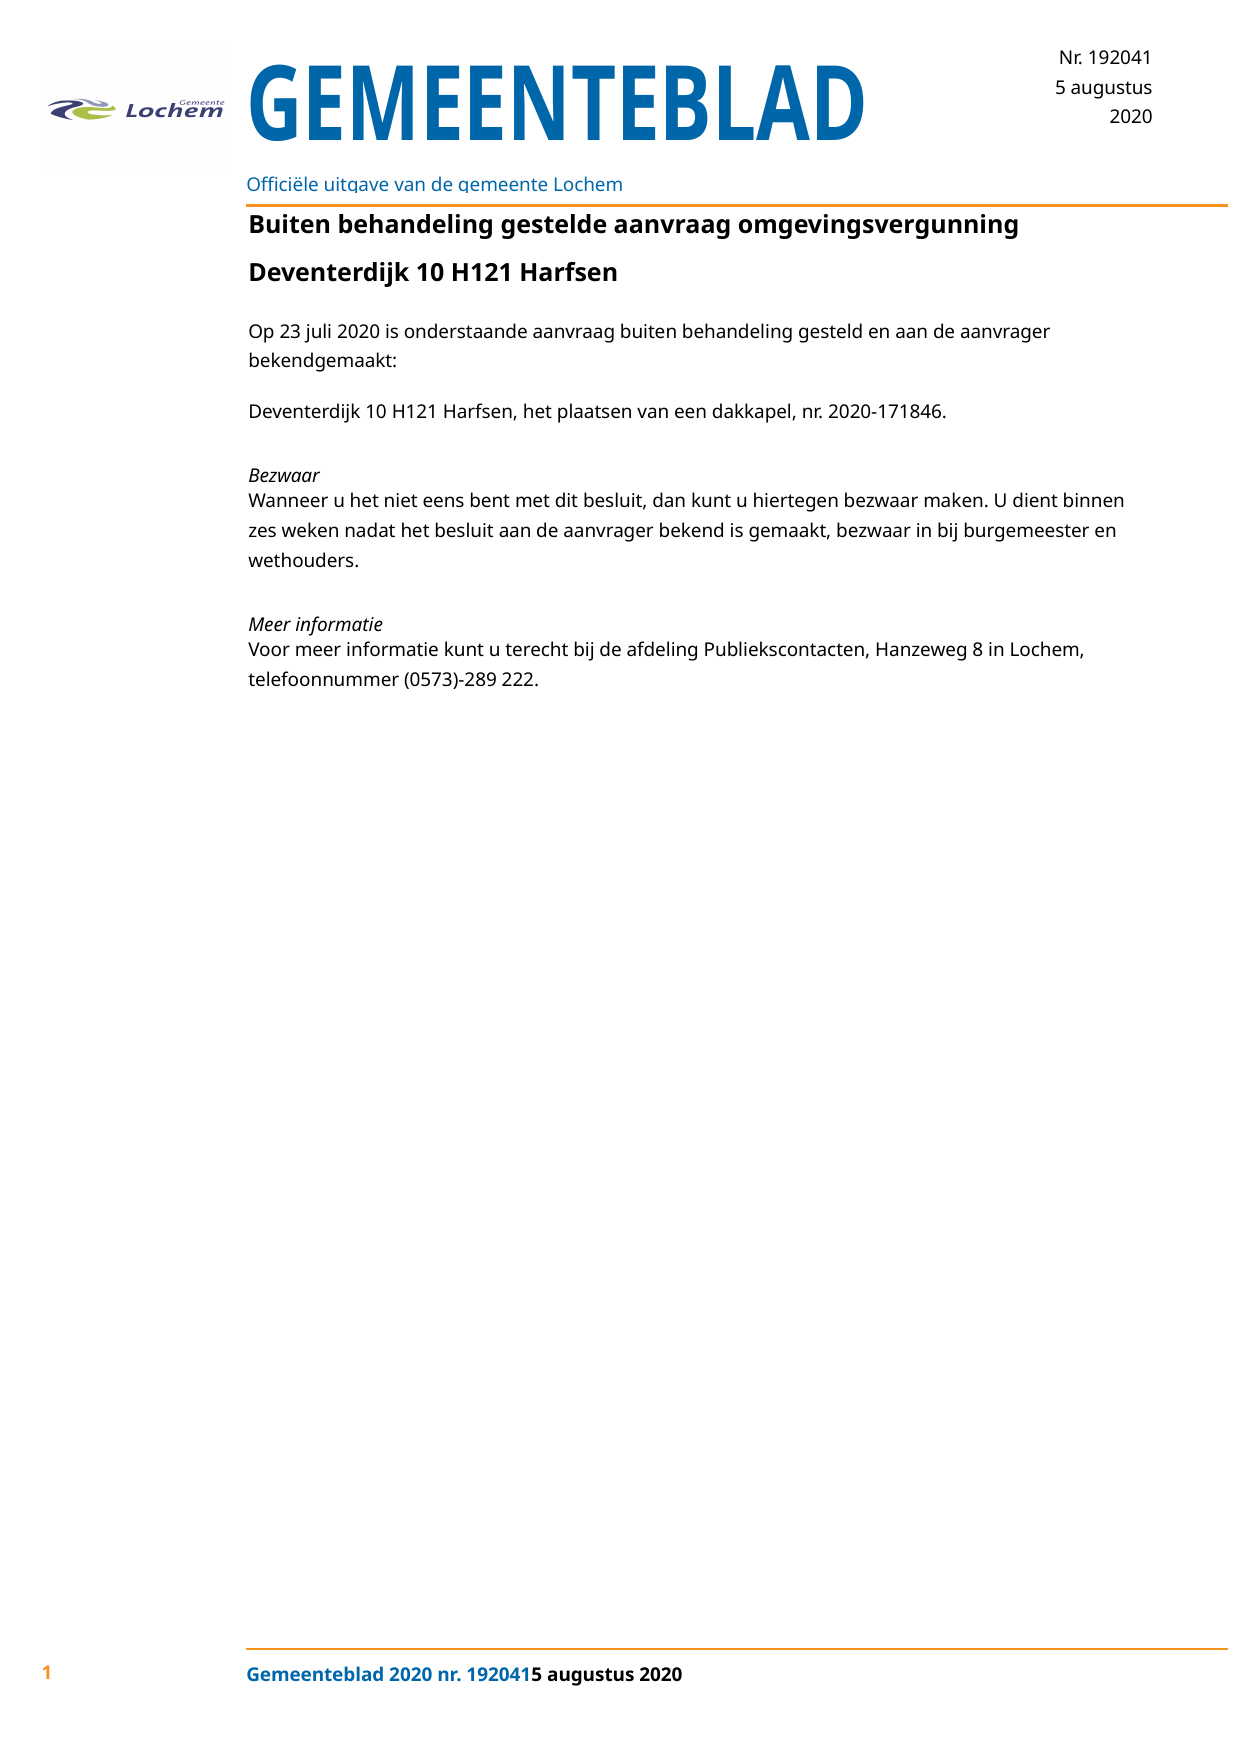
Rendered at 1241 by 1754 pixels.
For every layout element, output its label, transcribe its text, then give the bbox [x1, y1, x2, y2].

text Voor meer informatie kunt u terecht bij de afdeling Publiekscontacten, Hanzeweg 8 in Lochem, telefoonnummer (0573)-289 222. [248, 636, 1152, 692]
picture [41, 47, 231, 172]
text Buiten behandeling gestelde aanvraag omgevingsvergunning Deventerdijk 10 H121 Harfsen [248, 207, 1152, 288]
text Deventerdijk 10 H121 Harfsen, het plaatsen van een dakkapel, nr. 2020-171846. [248, 398, 1152, 424]
text Bezwaar [248, 462, 1152, 488]
text Op 23 juli 2020 is onderstaande aanvraag buiten behandeling gesteld en aan de aanvrager bekendgemaakt: [248, 318, 1152, 373]
text Meer informatie [248, 611, 1152, 636]
text Wanneer u het niet eens bent met dit besluit, dan kunt u hiertegen bezwaar maken. U dient binnen zes weken nadat het besluit aan de aanvrager bekend is gemaakt, bezwaar in bij burgemeester en wethouders. [248, 488, 1152, 572]
